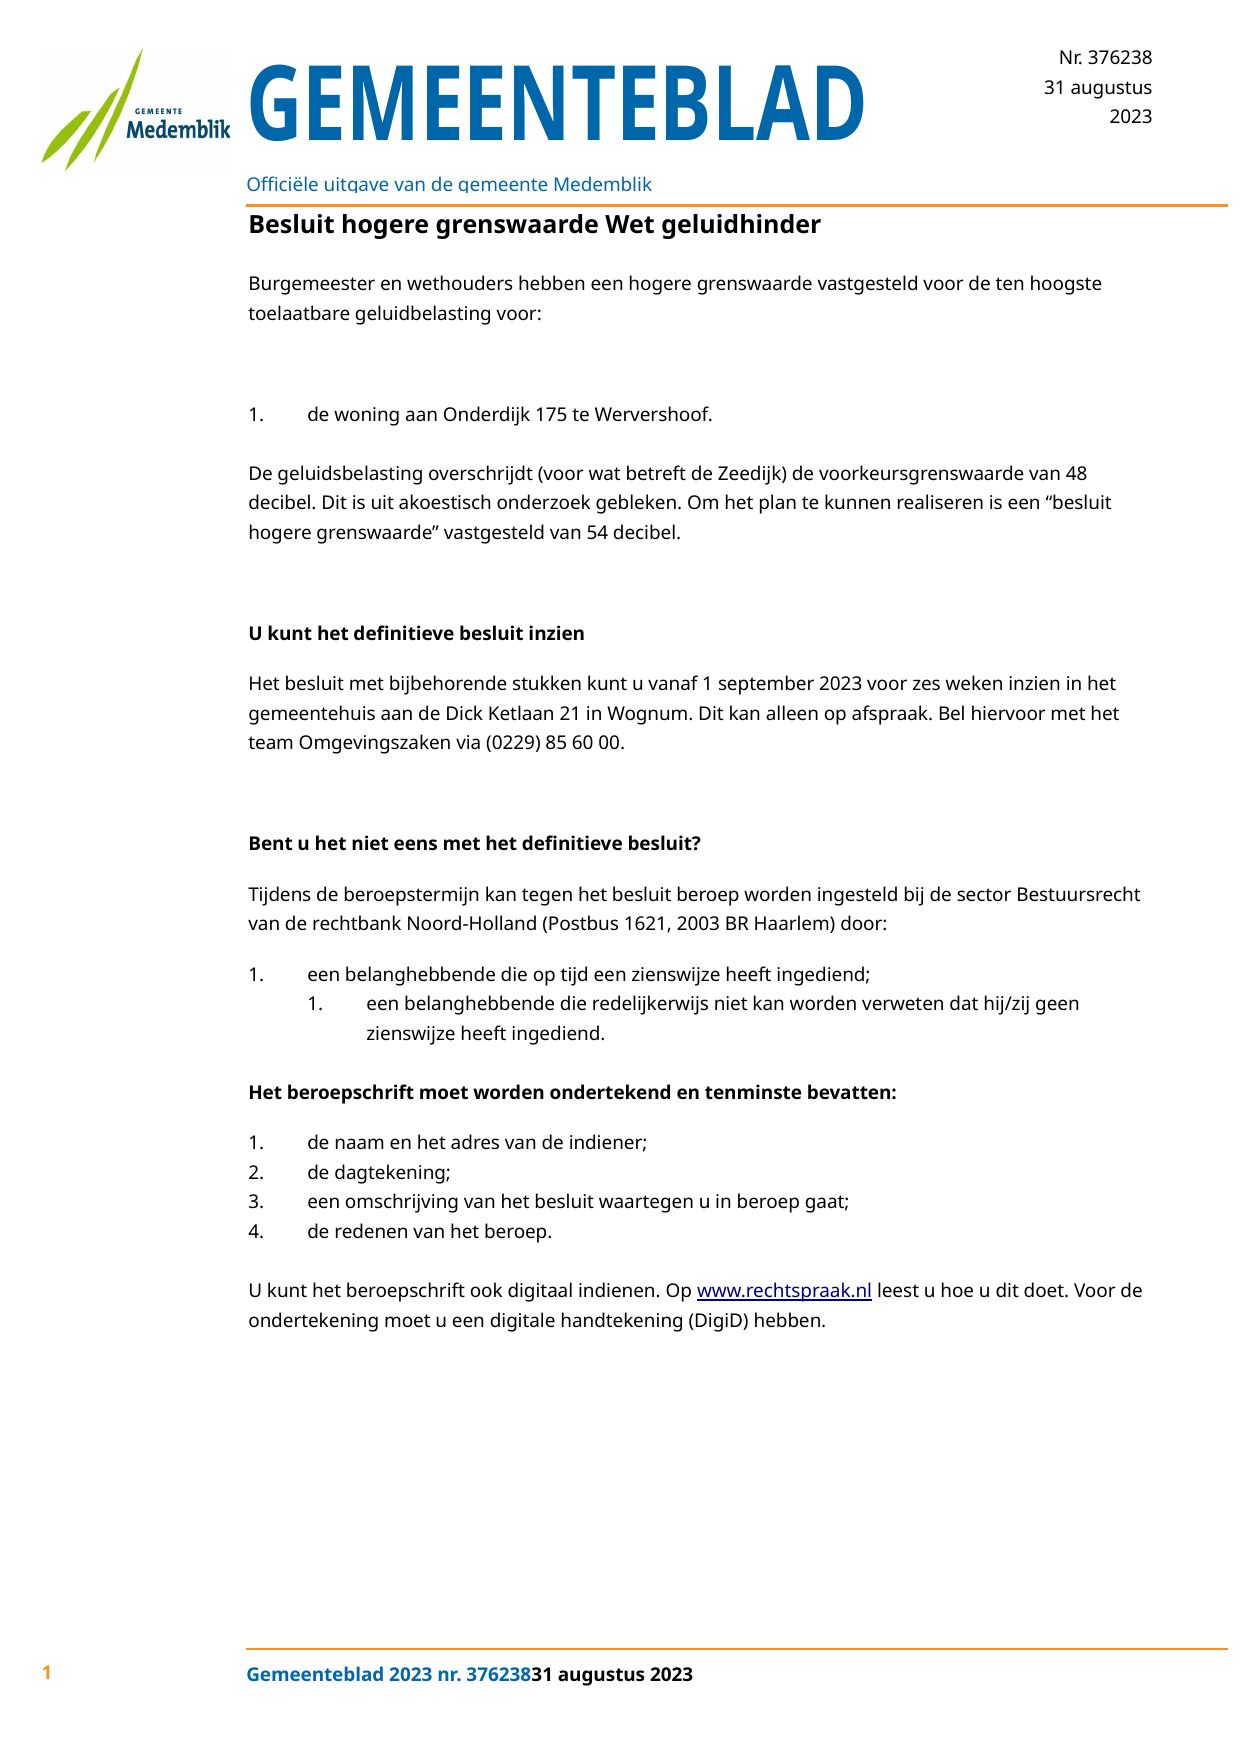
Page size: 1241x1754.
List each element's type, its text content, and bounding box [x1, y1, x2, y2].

list een belanghebbende die redelijkerwijs niet kan worden verweten dat hij/zij geen zienswijze heeft ingediend. [307, 990, 1152, 1046]
text Besluit hogere grenswaarde Wet geluidhinder [248, 207, 1152, 241]
picture [41, 47, 231, 172]
text Tijdens de beroepstermijn kan tegen het besluit beroep worden ingesteld bij de sector Bestuursrecht van de rechtbank Noord-Holland (Postbus 1621, 2003 BR Haarlem) door: [248, 881, 1152, 936]
list een omschrijving van het besluit waartegen u in beroep gaat; [248, 1189, 1152, 1214]
list de naam en het adres van de indiener; [248, 1129, 1152, 1155]
list de woning aan Onderdijk 175 te Wervershoof. [248, 401, 1152, 426]
text Burgemeester en wethouders hebben een hogere grenswaarde vastgesteld voor de ten hoogste toelaatbare geluidbelasting voor: [248, 270, 1152, 326]
list de dagtekening; [248, 1159, 1152, 1185]
text U kunt het definitieve besluit inzien [248, 620, 1152, 646]
text De geluidsbelasting overschrijdt (voor wat betreft de Zeedijk) de voorkeursgrenswaarde van 48 decibel. Dit is uit akoestisch onderzoek gebleken. Om het plan te kunnen realiseren is een “besluit hogere grenswaarde” vastgesteld van 54 decibel. [248, 460, 1152, 545]
text Bent u het niet eens met het definitieve besluit? [248, 830, 1152, 856]
text Het besluit met bijbehorende stukken kunt u vanaf 1 september 2023 voor zes weken inzien in het gemeentehuis aan de Dick Ketlaan 21 in Wognum. Dit kan alleen op afspraak. Bel hiervoor met het team Omgevingszaken via (0229) 85 60 00. [248, 670, 1152, 755]
list een belanghebbende die op tijd een zienswijze heeft ingediend; [248, 961, 1152, 986]
text U kunt het beroepschrift ook digitaal indienen. Op www.rechtspraak.nl leest u hoe u dit doet. Voor de ondertekening moet u een digitale handtekening (DigiD) hebben. [248, 1277, 1152, 1333]
text Het beroepschrift moet worden ondertekend en tenminste bevatten: [248, 1079, 1152, 1105]
list de redenen van het beroep. [248, 1218, 1152, 1244]
